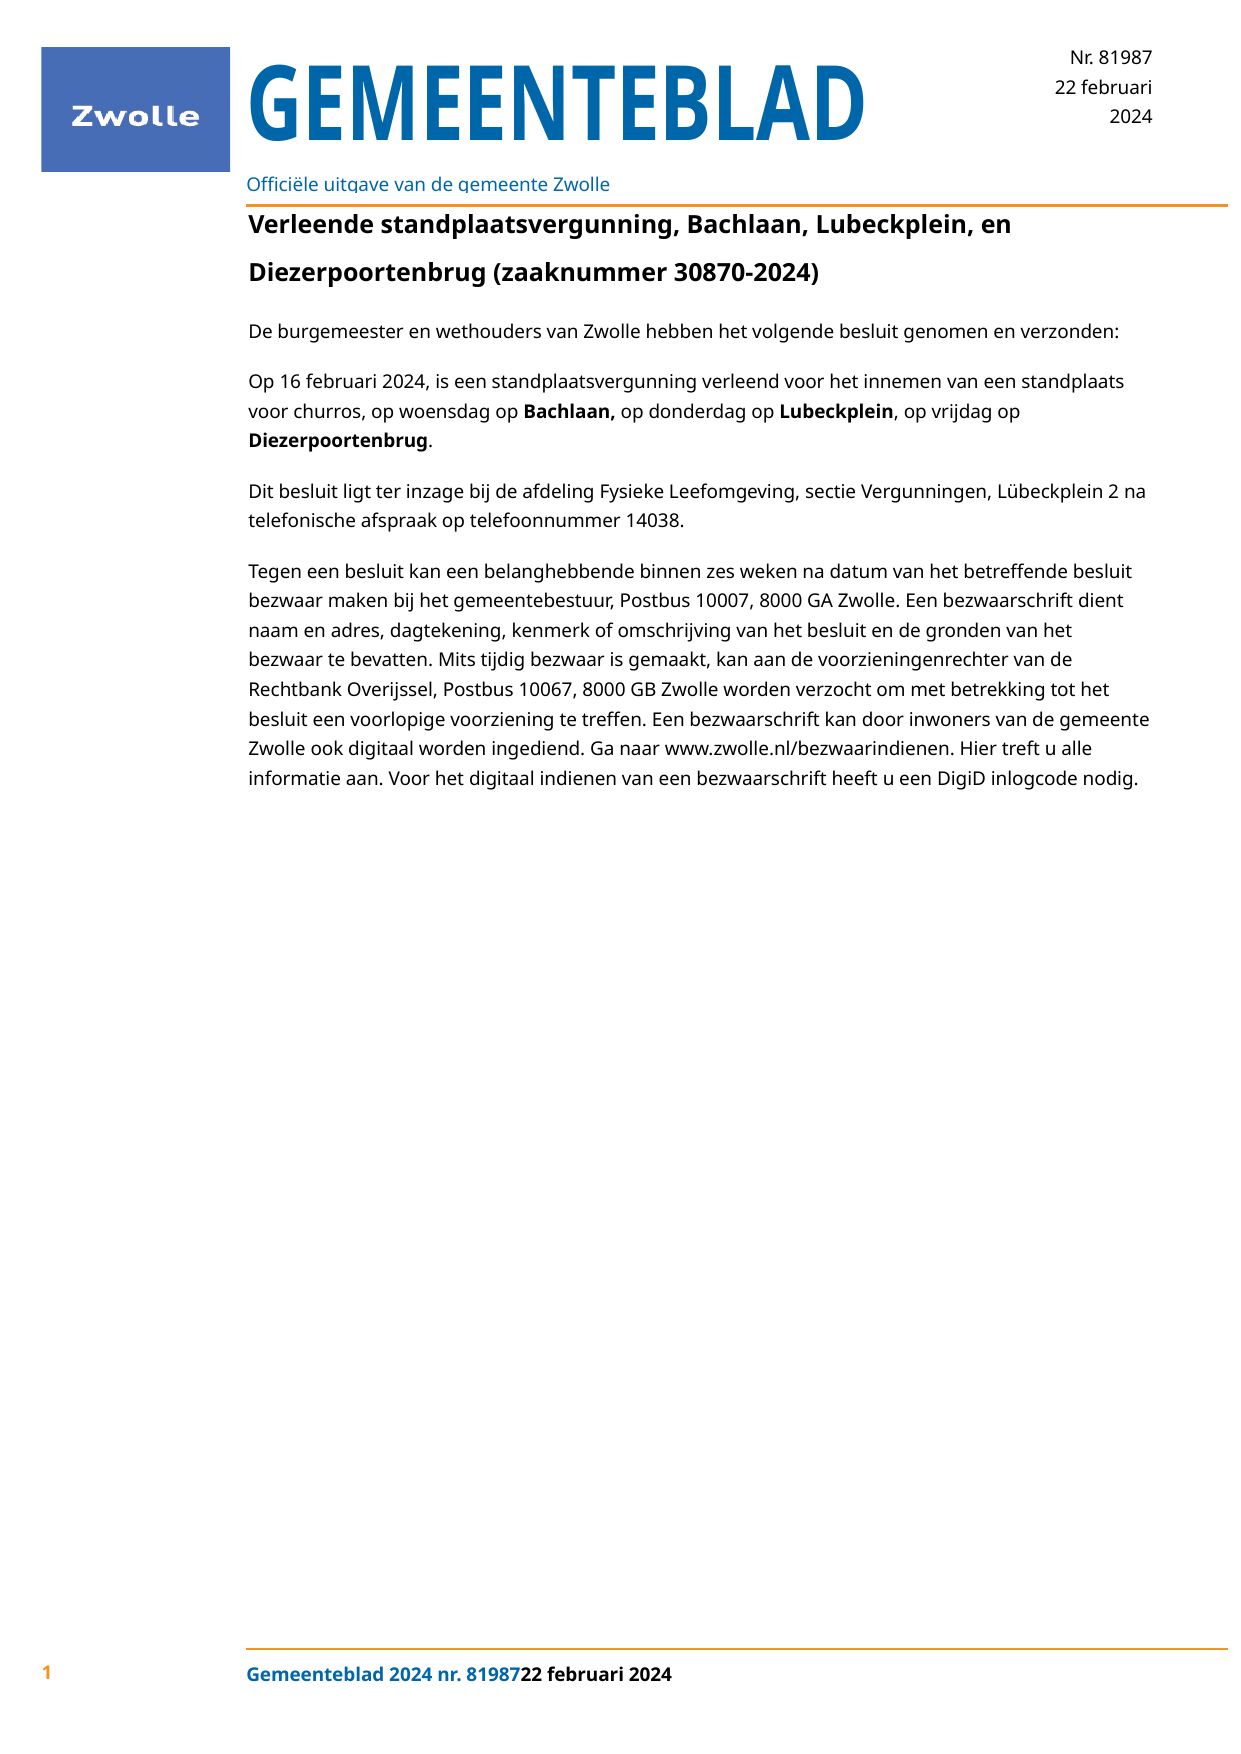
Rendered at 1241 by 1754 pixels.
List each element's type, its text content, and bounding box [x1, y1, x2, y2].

picture [41, 47, 231, 172]
text Op 16 februari 2024, is een standplaatsvergunning verleend voor het innemen van een standplaats voor churros, op woensdag op Bachlaan, op donderdag op Lubeckplein, op vrijdag op Diezerpoortenbrug. [248, 368, 1152, 453]
text Dit besluit ligt ter inzage bij de afdeling Fysieke Leefomgeving, sectie Vergunningen, Lübeckplein 2 na telefonische afspraak op telefoonnummer 14038. [248, 478, 1152, 533]
text Tegen een besluit kan een belanghebbende binnen zes weken na datum van het betreffende besluit bezwaar maken bij het gemeentebestuur, Postbus 10007, 8000 GA Zwolle. Een bezwaarschrift dient naam en adres, dagtekening, kenmerk of omschrijving van het besluit en de gronden van het bezwaar te bevatten. Mits tijdig bezwaar is gemaakt, kan aan de voorzieningenrechter van de Rechtbank Overijssel, Postbus 10067, 8000 GB Zwolle worden verzocht om met betrekking tot het besluit een voorlopige voorziening te treffen. Een bezwaarschrift kan door inwoners van de gemeente Zwolle ook digitaal worden ingediend. Ga naar www.zwolle.nl/bezwaarindienen. Hier treft u alle informatie aan. Voor het digitaal indienen van een bezwaarschrift heeft u een DigiD inlogcode nodig. [248, 558, 1152, 791]
text Verleende standplaatsvergunning, Bachlaan, Lubeckplein, en Diezerpoortenbrug (zaaknummer 30870-2024) [248, 207, 1152, 288]
text De burgemeester en wethouders van Zwolle hebben het volgende besluit genomen en verzonden: [248, 318, 1152, 344]
